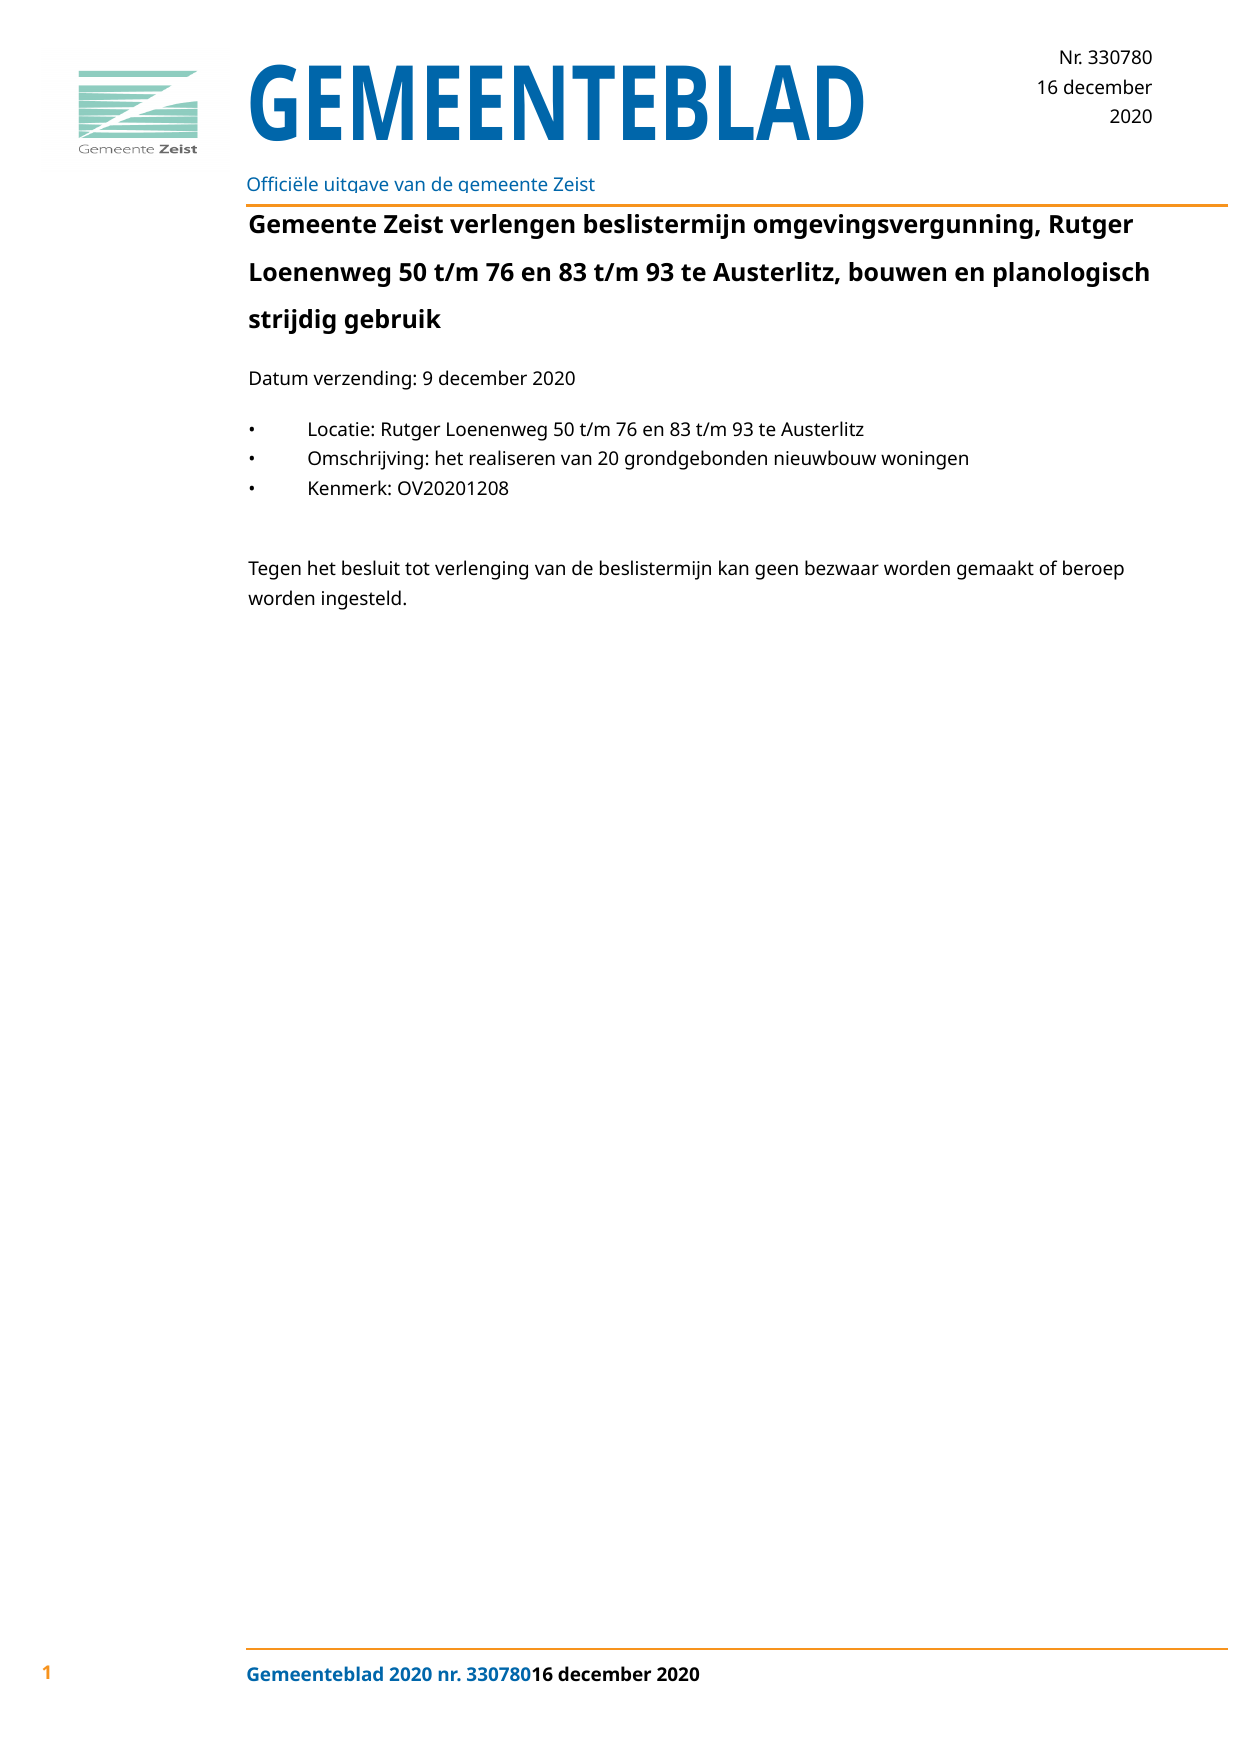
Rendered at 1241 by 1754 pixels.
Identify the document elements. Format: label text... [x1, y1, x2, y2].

list Kenmerk: OV20201208 [248, 475, 1152, 501]
text Tegen het besluit tot verlenging van de beslistermijn kan geen bezwaar worden gemaakt of beroep worden ingesteld. [248, 555, 1152, 610]
text Datum verzending: 9 december 2020 [248, 366, 1152, 391]
picture [41, 47, 231, 172]
list Locatie: Rutger Loenenweg 50 t/m 76 en 83 t/m 93 te Austerlitz [248, 416, 1152, 442]
text Gemeente Zeist verlengen beslistermijn omgevingsvergunning, Rutger Loenenweg 50 t/m 76 en 83 t/m 93 te Austerlitz, bouwen en planologisch strijdig gebruik [248, 207, 1152, 336]
list Omschrijving: het realiseren van 20 grondgebonden nieuwbouw woningen [248, 446, 1152, 471]
